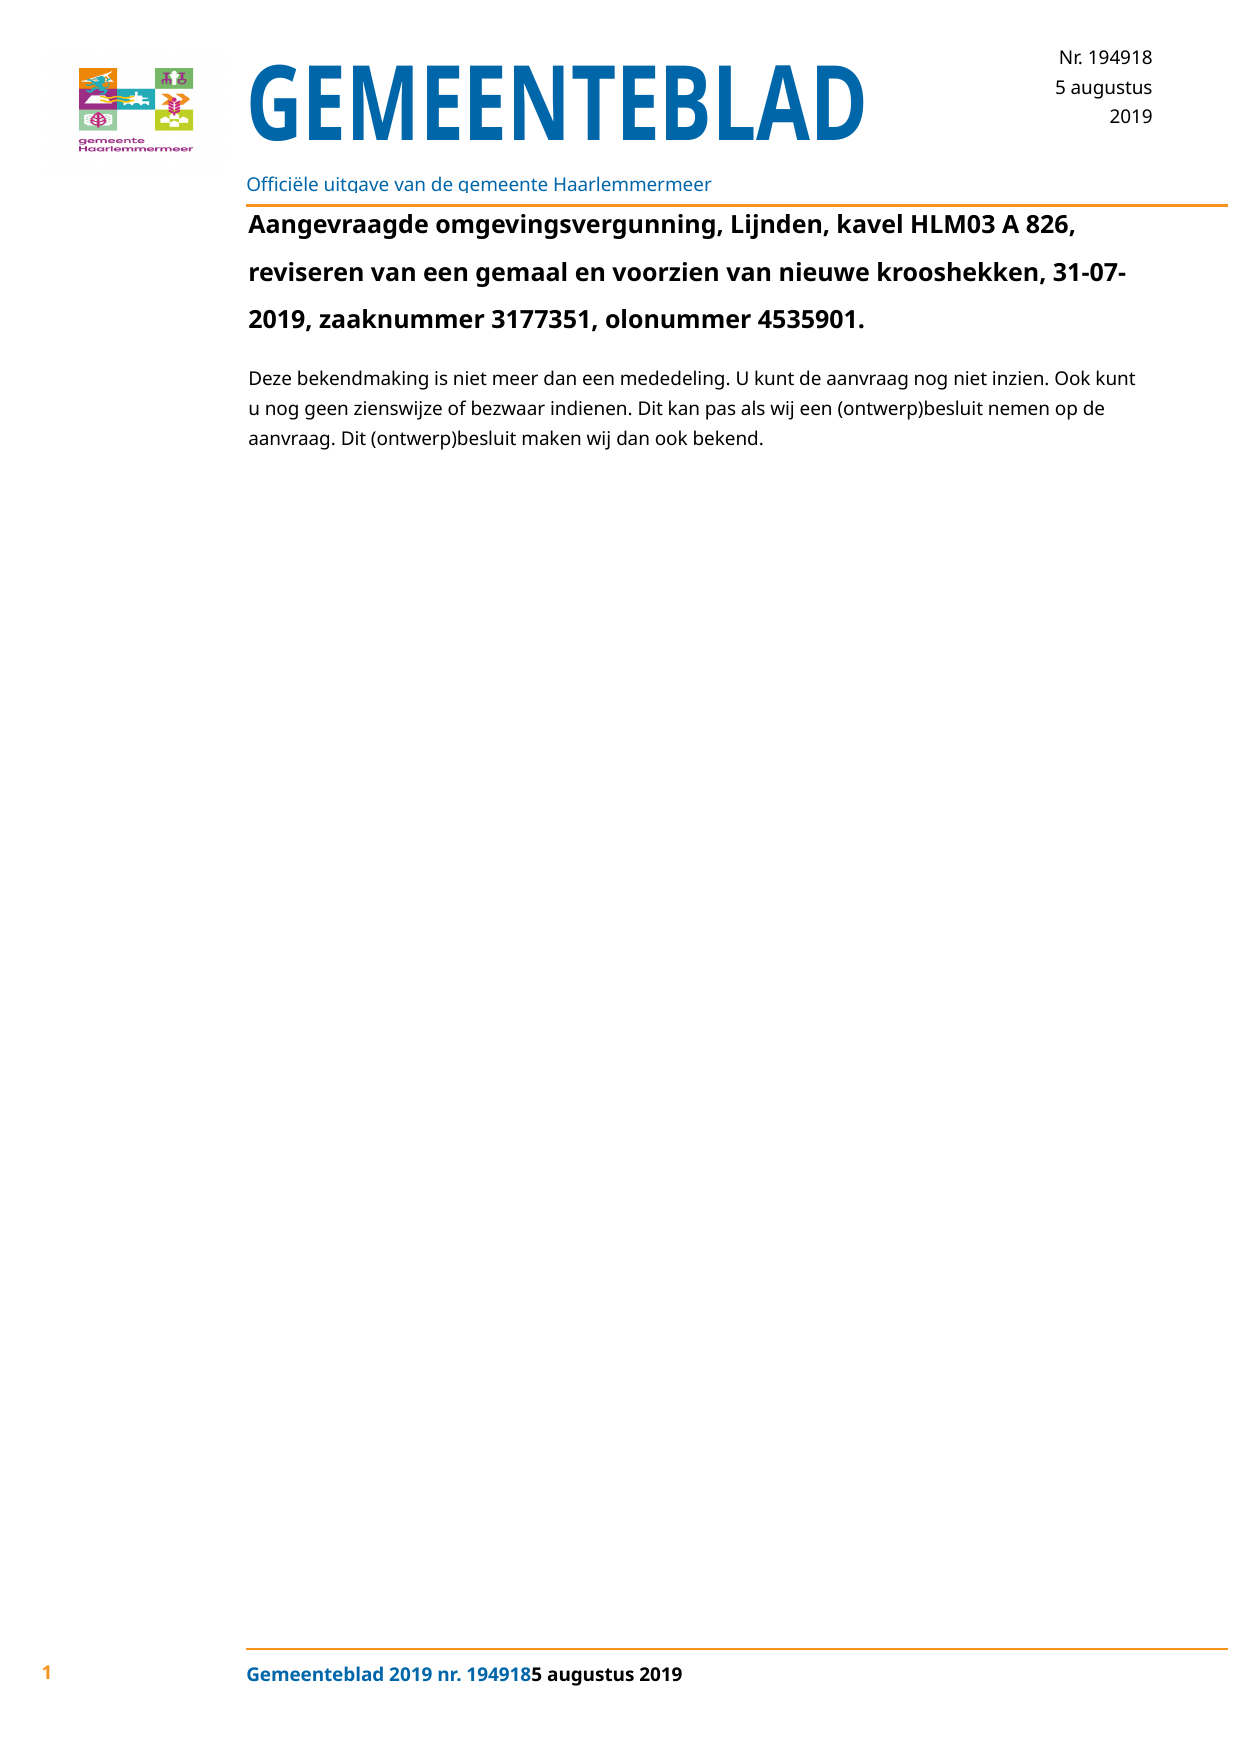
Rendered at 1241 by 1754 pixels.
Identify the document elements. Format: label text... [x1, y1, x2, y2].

text Aangevraagde omgevingsvergunning, Lijnden, kavel HLM03 A 826, reviseren van een gemaal en voorzien van nieuwe krooshekken, 31-07-2019, zaaknummer 3177351, olonummer 4535901. [248, 207, 1152, 336]
text Deze bekendmaking is niet meer dan een mededeling. U kunt de aanvraag nog niet inzien. Ook kunt u nog geen zienswijze of bezwaar indienen. Dit kan pas als wij een (ontwerp)besluit nemen op de aanvraag. Dit (ontwerp)besluit maken wij dan ook bekend. [248, 366, 1152, 450]
picture [41, 47, 231, 172]
